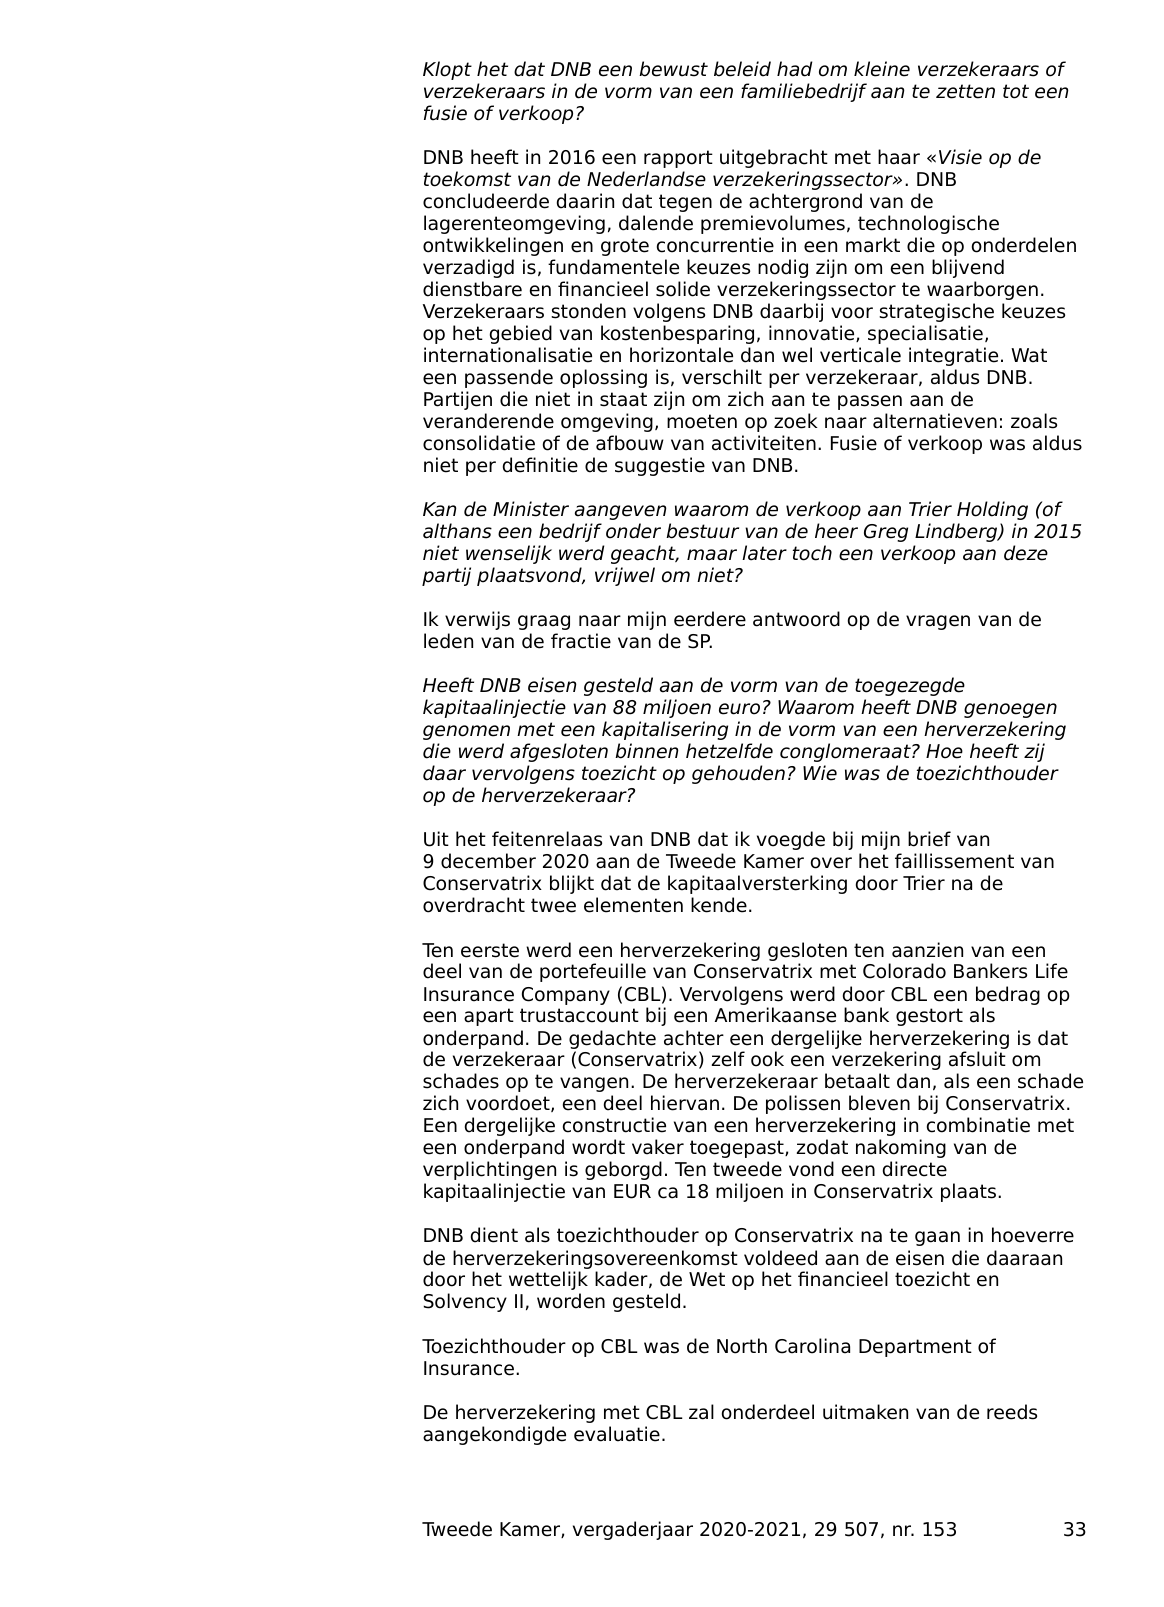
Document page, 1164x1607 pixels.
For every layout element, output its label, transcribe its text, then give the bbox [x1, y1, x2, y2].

subtitle Heeft DNB eisen gesteld aan de vorm van de toegezegde kapitaalinjectie van 88 miljoen euro? Waarom heeft DNB genoegen genomen met een kapitalisering in de vorm van een herverzekering die werd afgesloten binnen hetzelfde conglomeraat? Hoe heeft zij daar vervolgens toezicht op gehouden? Wie was de toezichthouder op de herverzekeraar? [422, 675, 1087, 807]
text De herverzekering met CBL zal onderdeel uitmaken van de reeds aangekondigde evaluatie. [422, 1402, 1087, 1446]
text Ik verwijs graag naar mijn eerdere antwoord op de vragen van de leden van de fractie van de SP. [422, 609, 1087, 653]
text Kan de Minister aangeven waarom de verkoop aan Trier Holding (of althans een bedrijf onder bestuur van de heer Greg Lindberg) in 2015 niet wenselijk werd geacht, maar later toch een verkoop aan deze partij plaatsvond, vrijwel om niet? [422, 499, 1087, 587]
text DNB dient als toezichthouder op Conservatrix na te gaan in hoeverre de herverzekeringsovereenkomst voldeed aan de eisen die daaraan door het wettelijk kader, de Wet op het financieel toezicht en Solvency II, worden gesteld. [422, 1225, 1087, 1313]
text Uit het feitenrelaas van DNB dat ik voegde bij mijn brief van 9 december 2020 aan de Tweede Kamer over het faillissement van Conservatrix blijkt dat de kapitaalversterking door Trier na de overdracht twee elementen kende. [422, 829, 1087, 917]
text DNB heeft in 2016 een rapport uitgebracht met haar «Visie op de toekomst van de Nederlandse verzekeringssector». DNB concludeerde daarin dat tegen de achtergrond van de lagerenteomgeving, dalende premievolumes, technologische ontwikkelingen en grote concurrentie in een markt die op onderdelen verzadigd is, fundamentele keuzes nodig zijn om een blijvend dienstbare en financieel solide verzekeringssector te waarborgen. Verzekeraars stonden volgens DNB daarbij voor strategische keuzes op het gebied van kostenbesparing, innovatie, specialisatie, internationalisatie en horizontale dan wel verticale integratie. Wat een passende oplossing is, verschilt per verzekeraar, aldus DNB. Partijen die niet in staat zijn om zich aan te passen aan de veranderende omgeving, moeten op zoek naar alternatieven: zoals consolidatie of de afbouw van activiteiten. Fusie of verkoop was aldus niet per definitie de suggestie van DNB. [422, 147, 1087, 477]
subtitle Klopt het dat DNB een bewust beleid had om kleine verzekeraars of verzekeraars in de vorm van een familiebedrijf aan te zetten tot een fusie of verkoop? [422, 59, 1087, 125]
text Toezichthouder op CBL was de North Carolina Department of Insurance. [422, 1336, 1087, 1379]
text Ten eerste werd een herverzekering gesloten ten aanzien van een deel van de portefeuille van Conservatrix met Colorado Bankers Life Insurance Company (CBL). Vervolgens werd door CBL een bedrag op een apart trustaccount bij een Amerikaanse bank gestort als onderpand. De gedachte achter een dergelijke herverzekering is dat de verzekeraar (Conservatrix) zelf ook een verzekering afsluit om schades op te vangen. De herverzekeraar betaalt dan, als een schade zich voordoet, een deel hiervan. De polissen bleven bij Conservatrix. Een dergelijke constructie van een herverzekering in combinatie met een onderpand wordt vaker toegepast, zodat nakoming van de verplichtingen is geborgd. Ten tweede vond een directe kapitaalinjectie van EUR ca 18 miljoen in Conservatrix plaats. [422, 939, 1087, 1203]
